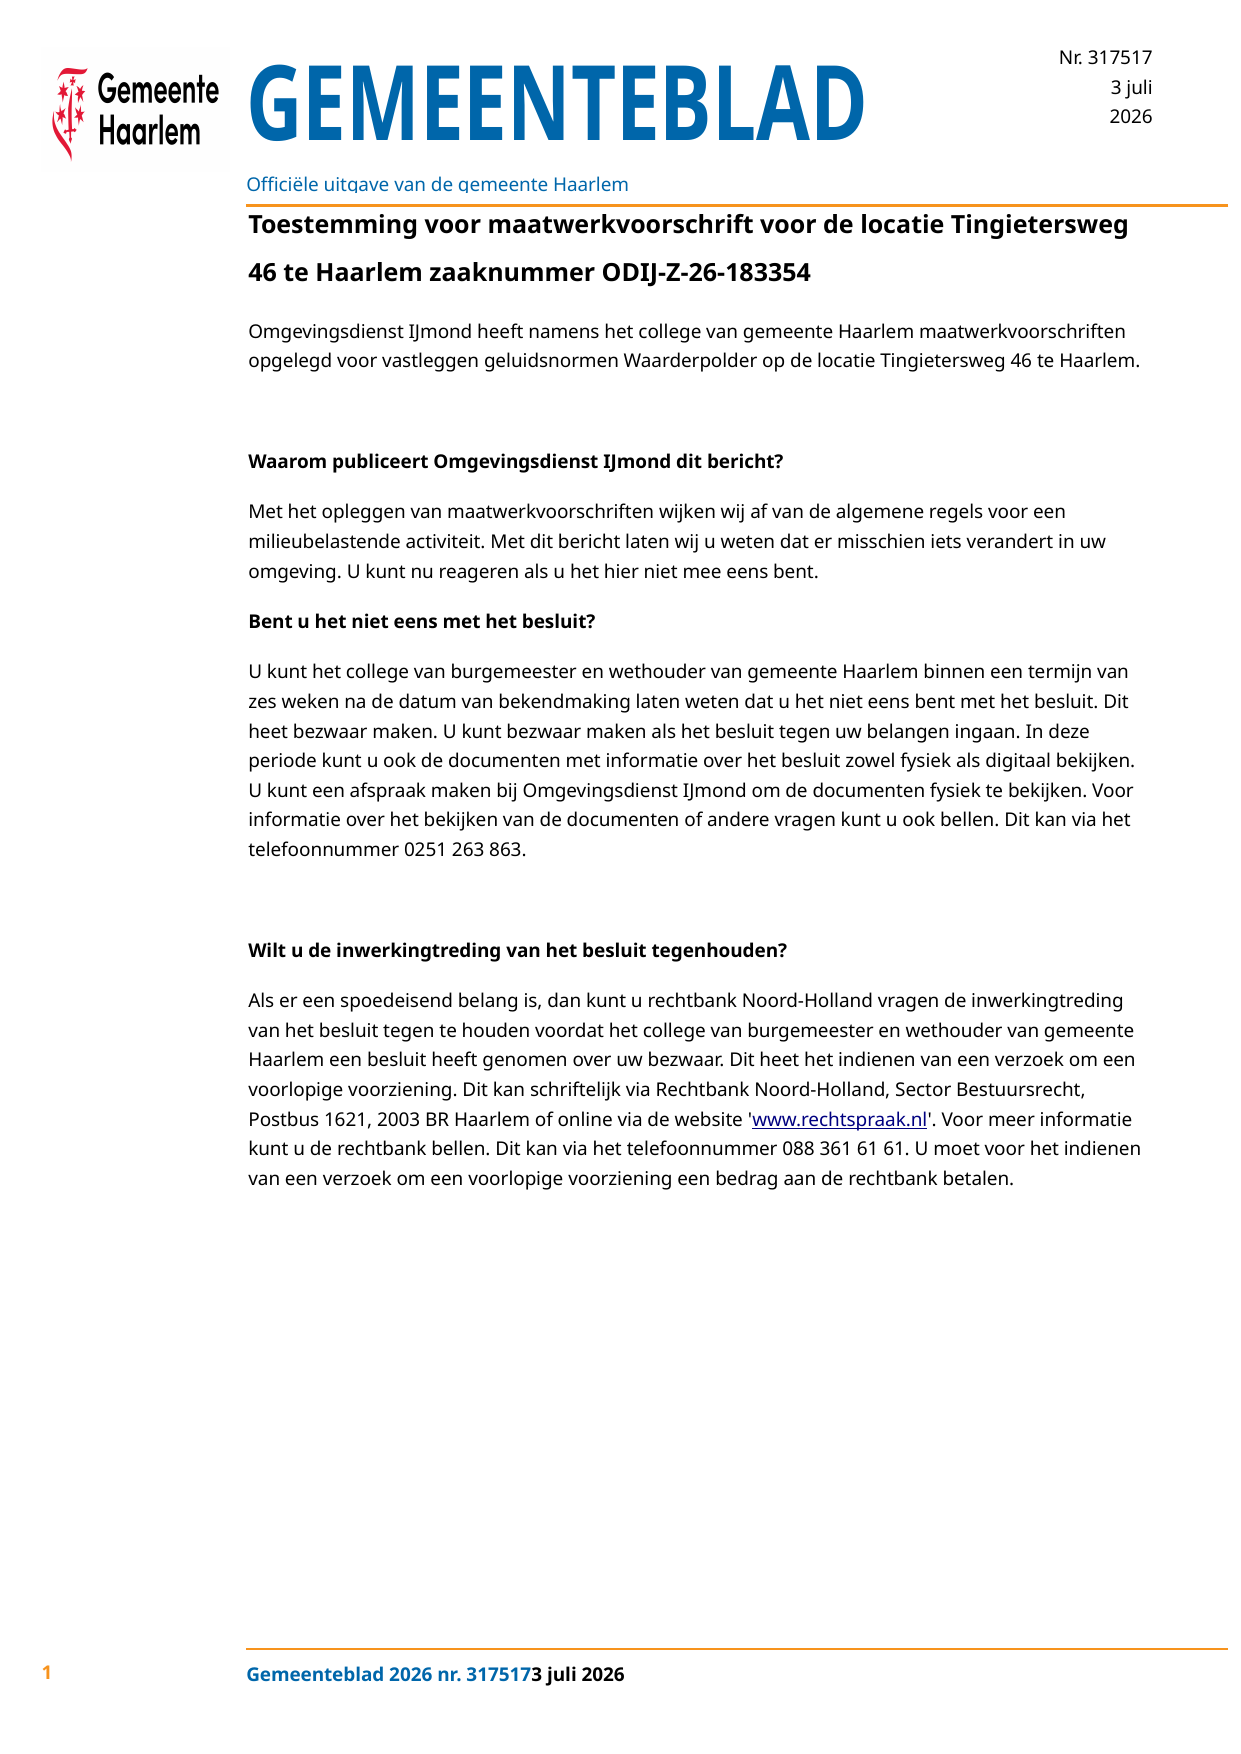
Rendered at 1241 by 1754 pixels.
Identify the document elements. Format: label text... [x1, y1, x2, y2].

text Omgevingsdienst IJmond heeft namens het college van gemeente Haarlem maatwerkvoorschriften opgelegd voor vastleggen geluidsnormen Waarderpolder op de locatie Tingietersweg 46 te Haarlem. [248, 318, 1152, 373]
text Toestemming voor maatwerkvoorschrift voor de locatie Tingietersweg 46 te Haarlem zaaknummer ODIJ-Z-26-183354 [248, 207, 1152, 288]
text U kunt het college van burgemeester en wethouder van gemeente Haarlem binnen een termijn van zes weken na de datum van bekendmaking laten weten dat u het niet eens bent met het besluit. Dit heet bezwaar maken. U kunt bezwaar maken als het besluit tegen uw belangen ingaan. In deze periode kunt u ook de documenten met informatie over het besluit zowel fysiek als digitaal bekijken. U kunt een afspraak maken bij Omgevingsdienst IJmond om de documenten fysiek te bekijken. Voor informatie over het bekijken van de documenten of andere vragen kunt u ook bellen. Dit kan via het telefoonnummer 0251 263 863. [248, 659, 1152, 862]
picture [41, 47, 231, 172]
text Als er een spoedeisend belang is, dan kunt u rechtbank Noord-Holland vragen de inwerkingtreding van het besluit tegen te houden voordat het college van burgemeester en wethouder van gemeente Haarlem een besluit heeft genomen over uw bezwaar. Dit heet het indienen van een verzoek om een voorlopige voorziening. Dit kan schriftelijk via Rechtbank Noord-Holland, Sector Bestuursrecht, Postbus 1621, 2003 BR Haarlem of online via de website 'www.rechtspraak.nl'. Voor meer informatie kunt u de rechtbank bellen. Dit kan via het telefoonnummer 088 361 61 61. U moet voor het indienen van een verzoek om een voorlopige voorziening een bedrag aan de rechtbank betalen. [248, 987, 1152, 1191]
text Wilt u de inwerkingtreding van het besluit tegenhouden? [248, 937, 1152, 963]
text Bent u het niet eens met het besluit? [248, 608, 1152, 634]
text Met het opleggen van maatwerkvoorschriften wijken wij af van de algemene regels voor een milieubelastende activiteit. Met dit bericht laten wij u weten dat er misschien iets verandert in uw omgeving. U kunt nu reageren als u het hier niet mee eens bent. [248, 499, 1152, 584]
text Waarom publiceert Omgevingsdienst IJmond dit bericht? [248, 448, 1152, 474]
